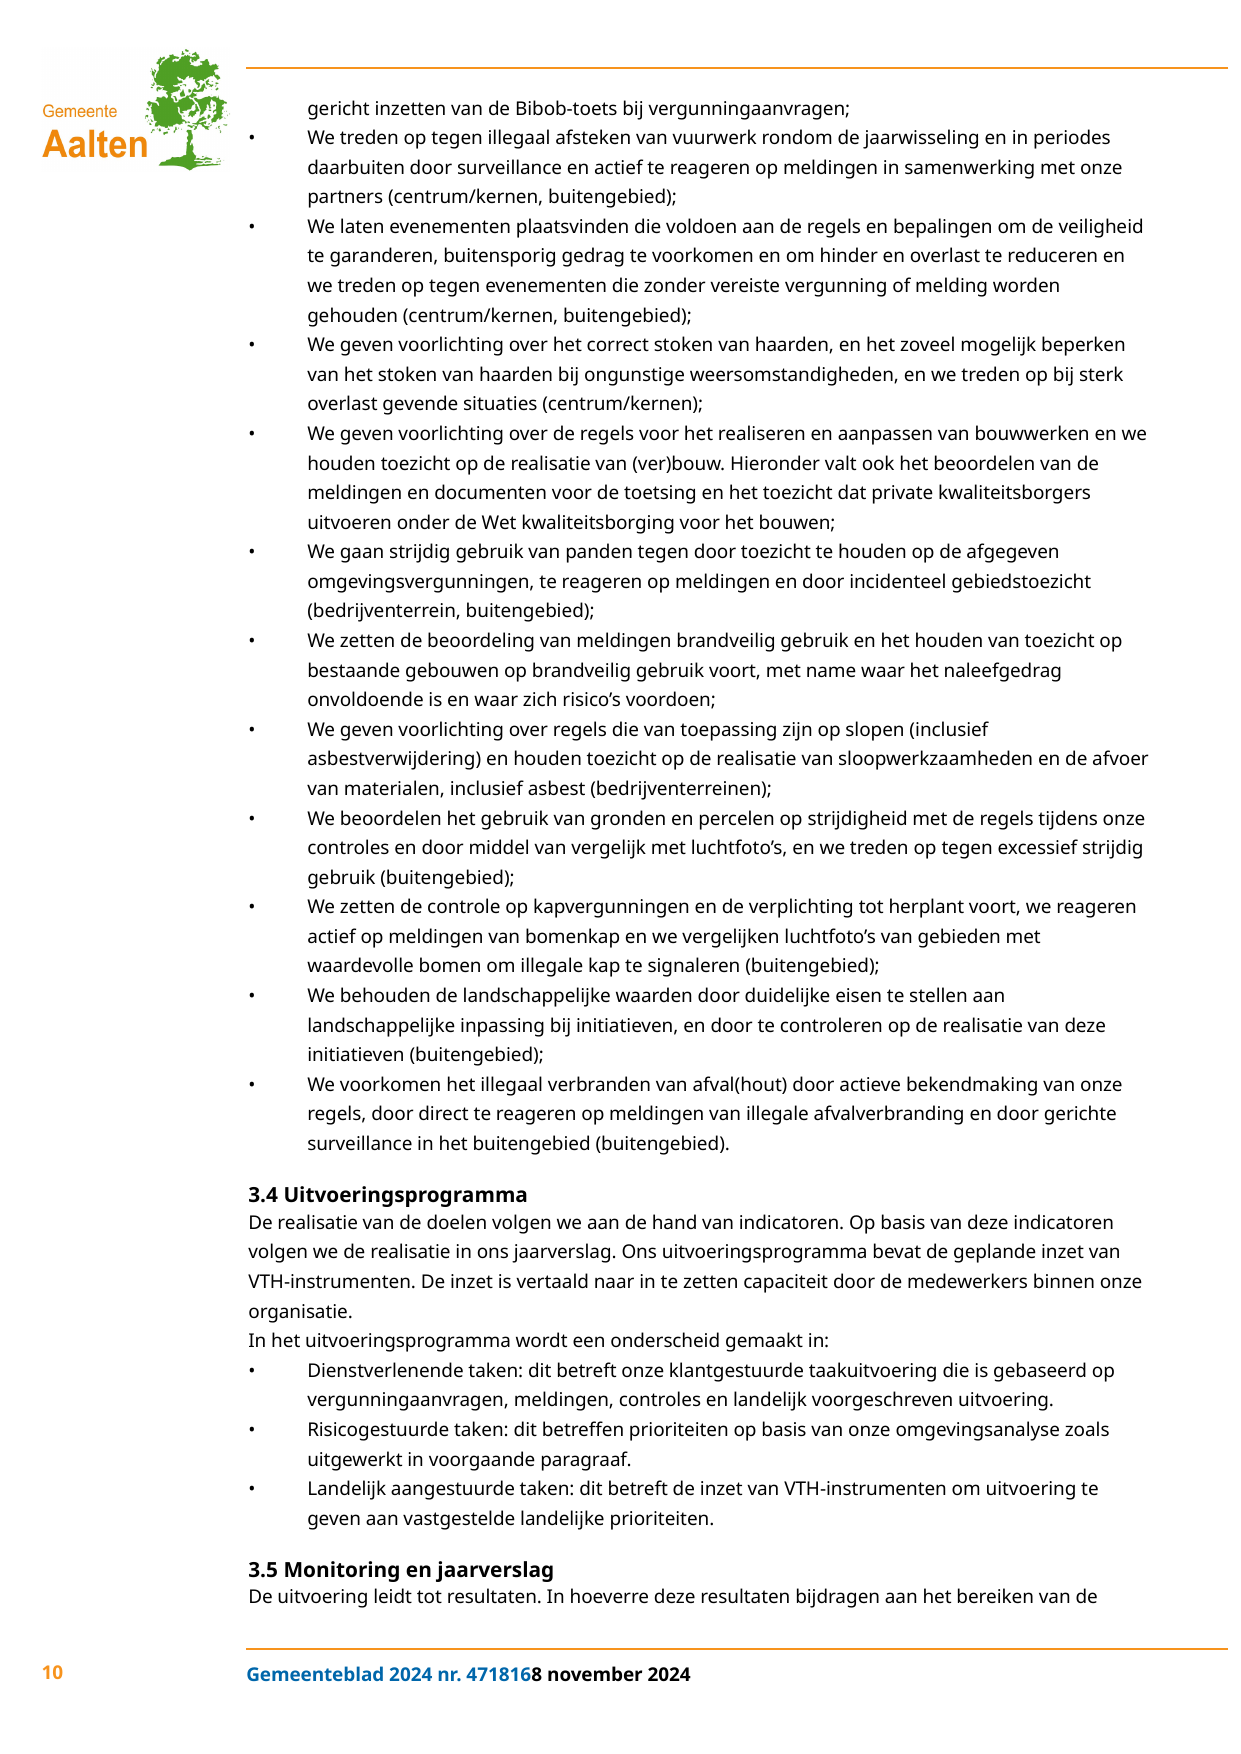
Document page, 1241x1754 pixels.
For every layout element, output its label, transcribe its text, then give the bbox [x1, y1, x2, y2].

list We geven voorlichting over regels die van toepassing zijn op slopen (inclusief asbestverwijdering) en houden toezicht op de realisatie van sloopwerkzaamheden en de afvoer van materialen, inclusief asbest (bedrijventerreinen); [248, 716, 1152, 801]
text De uitvoering leidt tot resultaten. In hoeverre deze resultaten bijdragen aan het bereiken van de [248, 1584, 1152, 1609]
list We geven voorlichting over het correct stoken van haarden, en het zoveel mogelijk beperken van het stoken van haarden bij ongunstige weersomstandigheden, en we treden op bij sterk overlast gevende situaties (centrum/kernen); [248, 331, 1152, 416]
text In het uitvoeringsprogramma wordt een onderscheid gemaakt in: [248, 1327, 1152, 1353]
text 3.5 Monitoring en jaarverslag [248, 1555, 1152, 1584]
list Dienstverlenende taken: dit betreft onze klantgestuurde taakuitvoering die is gebaseerd op vergunningaanvragen, meldingen, controles en landelijk voorgeschreven uitvoering. [248, 1357, 1152, 1412]
list Risicogestuurde taken: dit betreffen prioriteiten op basis van onze omgevingsanalyse zoals uitgewerkt in voorgaande paragraaf. [248, 1416, 1152, 1471]
list gericht inzetten van de Bibob-toets bij vergunningaanvragen; [248, 95, 1152, 121]
list We zetten de beoordeling van meldingen brandveilig gebruik en het houden van toezicht op bestaande gebouwen op brandveilig gebruik voort, met name waar het naleefgedrag onvoldoende is en waar zich risico’s voordoen; [248, 627, 1152, 712]
list We behouden de landschappelijke waarden door duidelijke eisen te stellen aan landschappelijke inpassing bij initiatieven, en door te controleren op de realisatie van deze initiatieven (buitengebied); [248, 982, 1152, 1067]
list Landelijk aangestuurde taken: dit betreft de inzet van VTH-instrumenten om uitvoering te geven aan vastgestelde landelijke prioriteiten. [248, 1475, 1152, 1531]
list We laten evenementen plaatsvinden die voldoen aan de regels en bepalingen om de veiligheid te garanderen, buitensporig gedrag te voorkomen en om hinder en overlast te reduceren en we treden op tegen evenementen die zonder vereiste vergunning of melding worden gehouden (centrum/kernen, buitengebied); [248, 213, 1152, 328]
picture [41, 47, 231, 172]
list We voorkomen het illegaal verbranden van afval(hout) door actieve bekendmaking van onze regels, door direct te reageren op meldingen van illegale afvalverbranding en door gerichte surveillance in het buitengebied (buitengebied). [248, 1071, 1152, 1156]
list We geven voorlichting over de regels voor het realiseren en aanpassen van bouwwerken en we houden toezicht op de realisatie van (ver)bouw. Hieronder valt ook het beoordelen van de meldingen en documenten voor de toetsing en het toezicht dat private kwaliteitsborgers uitvoeren onder de Wet kwaliteitsborging voor het bouwen; [248, 420, 1152, 535]
list We zetten de controle op kapvergunningen en de verplichting tot herplant voort, we reageren actief op meldingen van bomenkap en we vergelijken luchtfoto’s van gebieden met waardevolle bomen om illegale kap te signaleren (buitengebied); [248, 893, 1152, 978]
list We beoordelen het gebruik van gronden en percelen op strijdigheid met de regels tijdens onze controles en door middel van vergelijk met luchtfoto’s, en we treden op tegen excessief strijdig gebruik (buitengebied); [248, 805, 1152, 890]
list We gaan strijdig gebruik van panden tegen door toezicht te houden op de afgegeven omgevingsvergunningen, te reageren op meldingen en door incidenteel gebiedstoezicht (bedrijventerrein, buitengebied); [248, 538, 1152, 623]
list We treden op tegen illegaal afsteken van vuurwerk rondom de jaarwisseling en in periodes daarbuiten door surveillance en actief te reageren op meldingen in samenwerking met onze partners (centrum/kernen, buitengebied); [248, 124, 1152, 209]
text De realisatie van de doelen volgen we aan de hand van indicatoren. Op basis van deze indicatoren volgen we de realisatie in ons jaarverslag. Ons uitvoeringsprogramma bevat de geplande inzet van VTH-instrumenten. De inzet is vertaald naar in te zetten capaciteit door de medewerkers binnen onze organisatie. [248, 1209, 1152, 1323]
text 3.4 Uitvoeringsprogramma [248, 1181, 1152, 1209]
